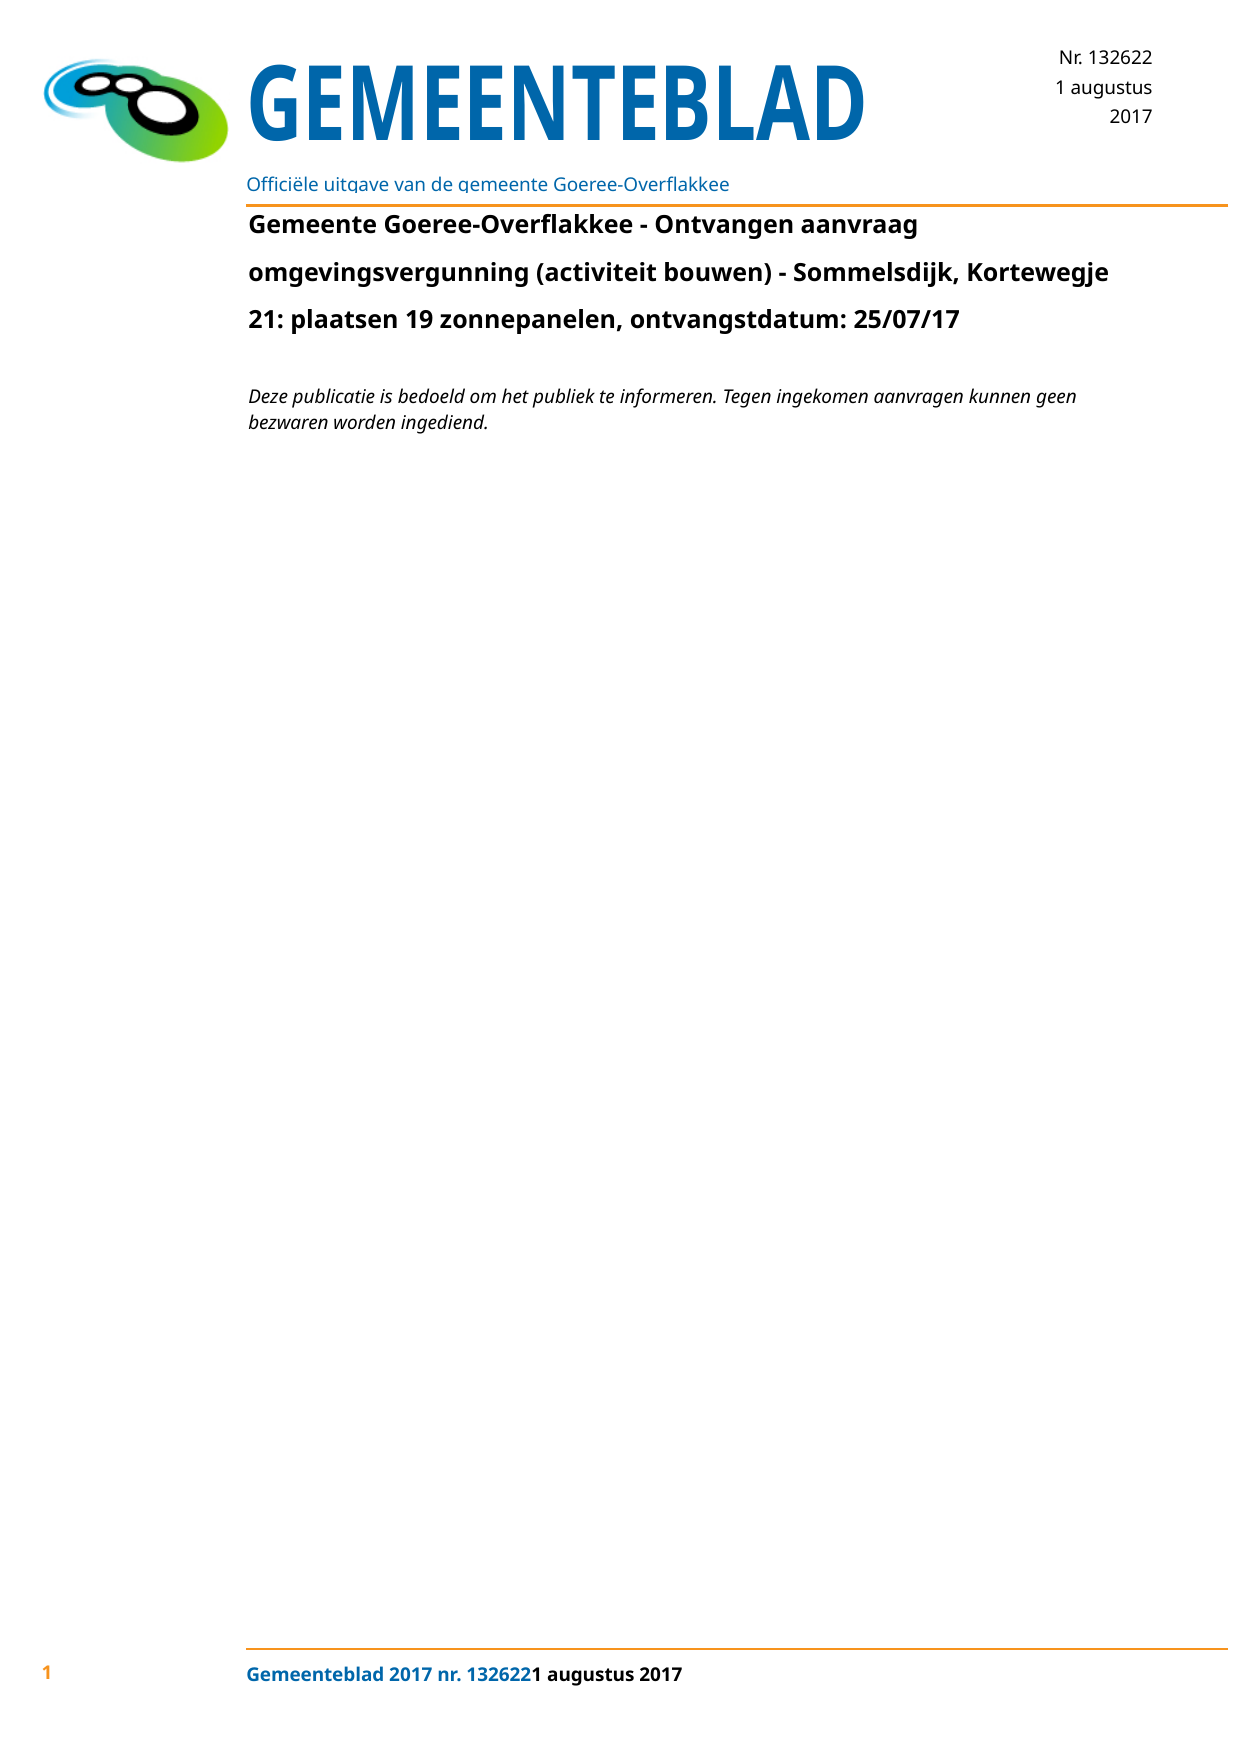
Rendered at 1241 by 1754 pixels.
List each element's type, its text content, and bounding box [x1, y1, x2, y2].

text Deze publicatie is bedoeld om het publiek te informeren. Tegen ingekomen aanvragen kunnen geen bezwaren worden ingediend. [248, 384, 1152, 435]
text Gemeente Goeree-Overflakkee - Ontvangen aanvraag omgevingsvergunning (activiteit bouwen) - Sommelsdijk, Kortewegje 21: plaatsen 19 zonnepanelen, ontvangstdatum: 25/07/17 [248, 207, 1152, 336]
picture [41, 47, 231, 172]
